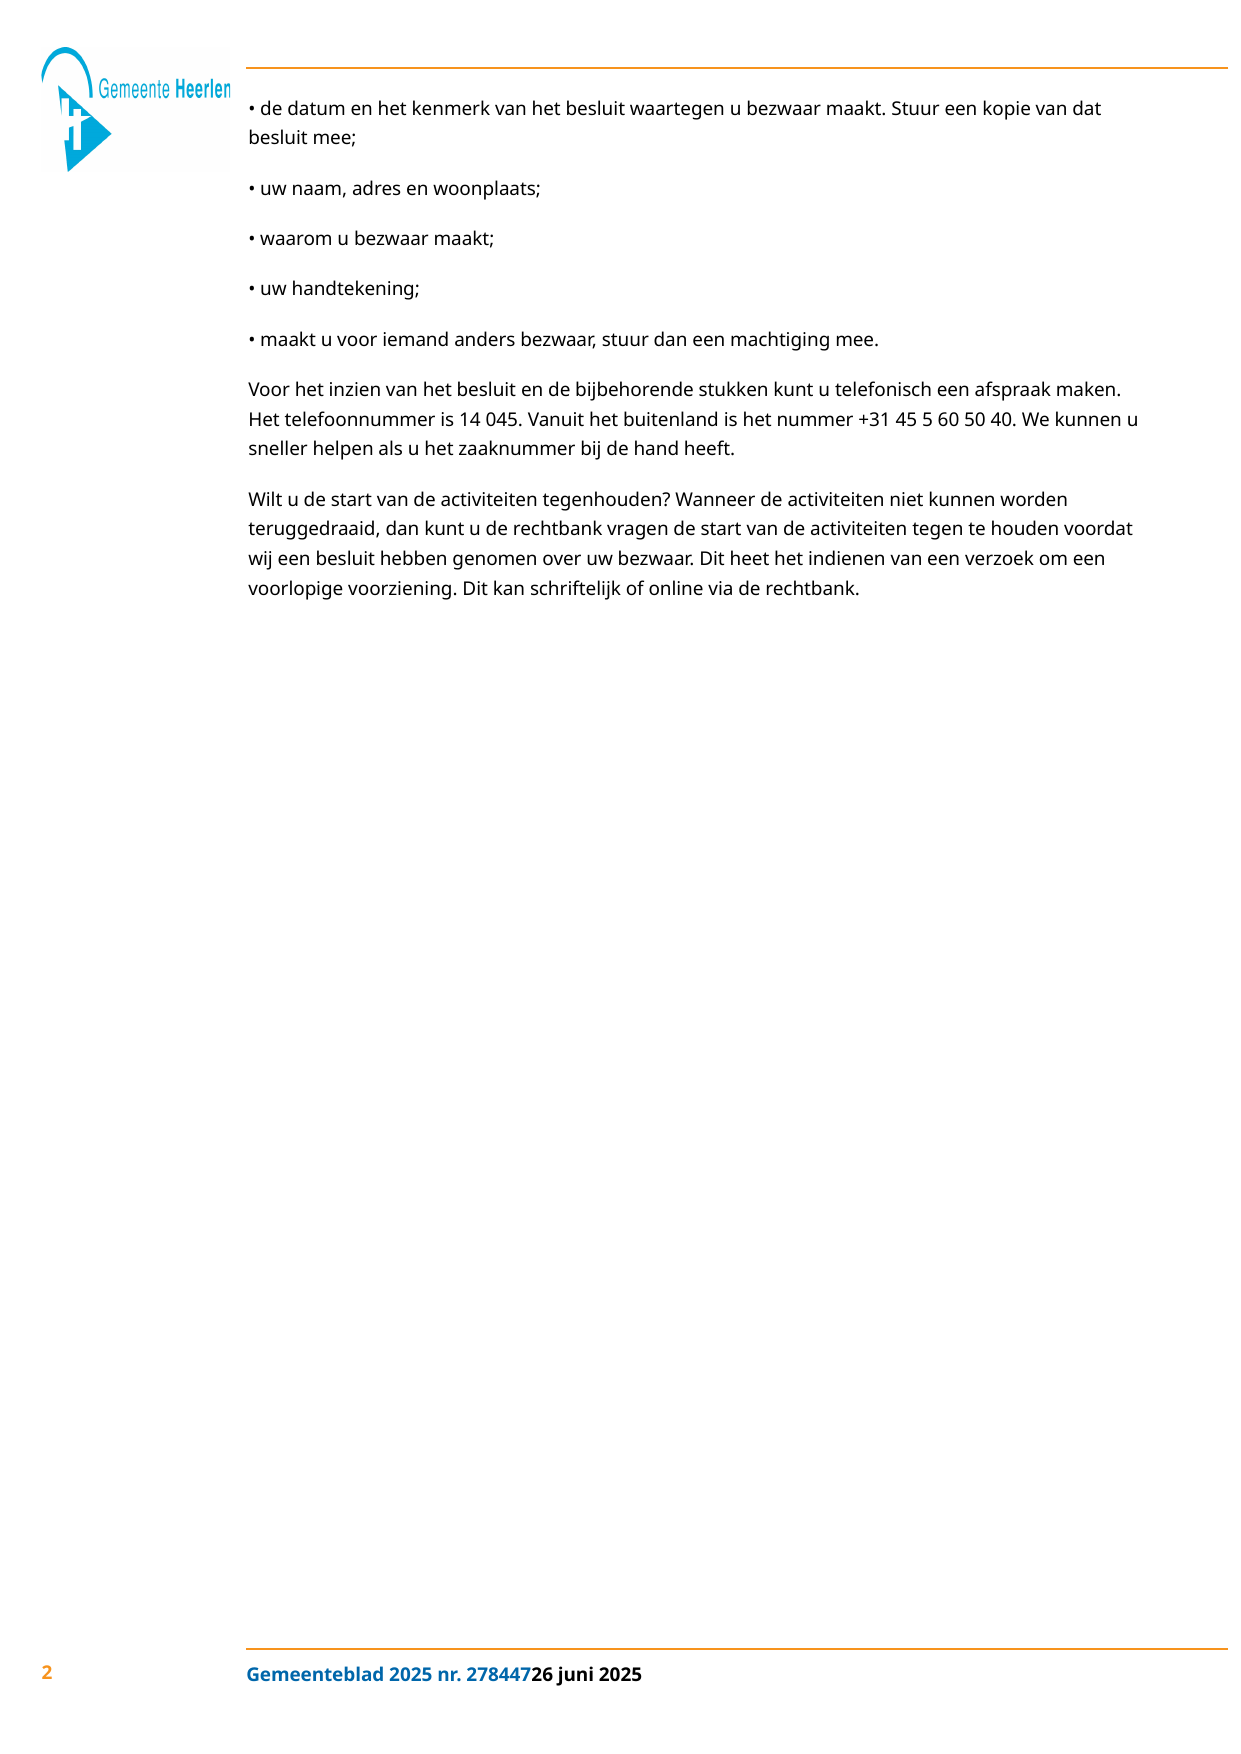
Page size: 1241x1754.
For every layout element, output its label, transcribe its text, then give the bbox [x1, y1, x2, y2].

text • uw naam, adres en woonplaats; [248, 175, 1152, 201]
text • waarom u bezwaar maakt; [248, 225, 1152, 251]
text • maakt u voor iemand anders bezwaar, stuur dan een machtiging mee. [248, 326, 1152, 352]
text • uw handtekening; [248, 276, 1152, 301]
text Wilt u de start van de activiteiten tegenhouden? Wanneer de activiteiten niet kunnen worden teruggedraaid, dan kunt u de rechtbank vragen de start van de activiteiten tegen te houden voordat wij een besluit hebben genomen over uw bezwaar. Dit heet het indienen van een verzoek om een voorlopige voorziening. Dit kan schriftelijk of online via de rechtbank. [248, 486, 1152, 601]
picture [41, 47, 59, 70]
text • de datum en het kenmerk van het besluit waartegen u bezwaar maakt. Stuur een kopie van dat besluit mee; [248, 95, 1152, 150]
text Voor het inzien van het besluit en de bijbehorende stukken kunt u telefonisch een afspraak maken. Het telefoonnummer is 14 045. Vanuit het buitenland is het nummer +31 45 5 60 50 40. We kunnen u sneller helpen als u het zaaknummer bij de hand heeft. [248, 376, 1152, 461]
picture [41, 47, 231, 172]
